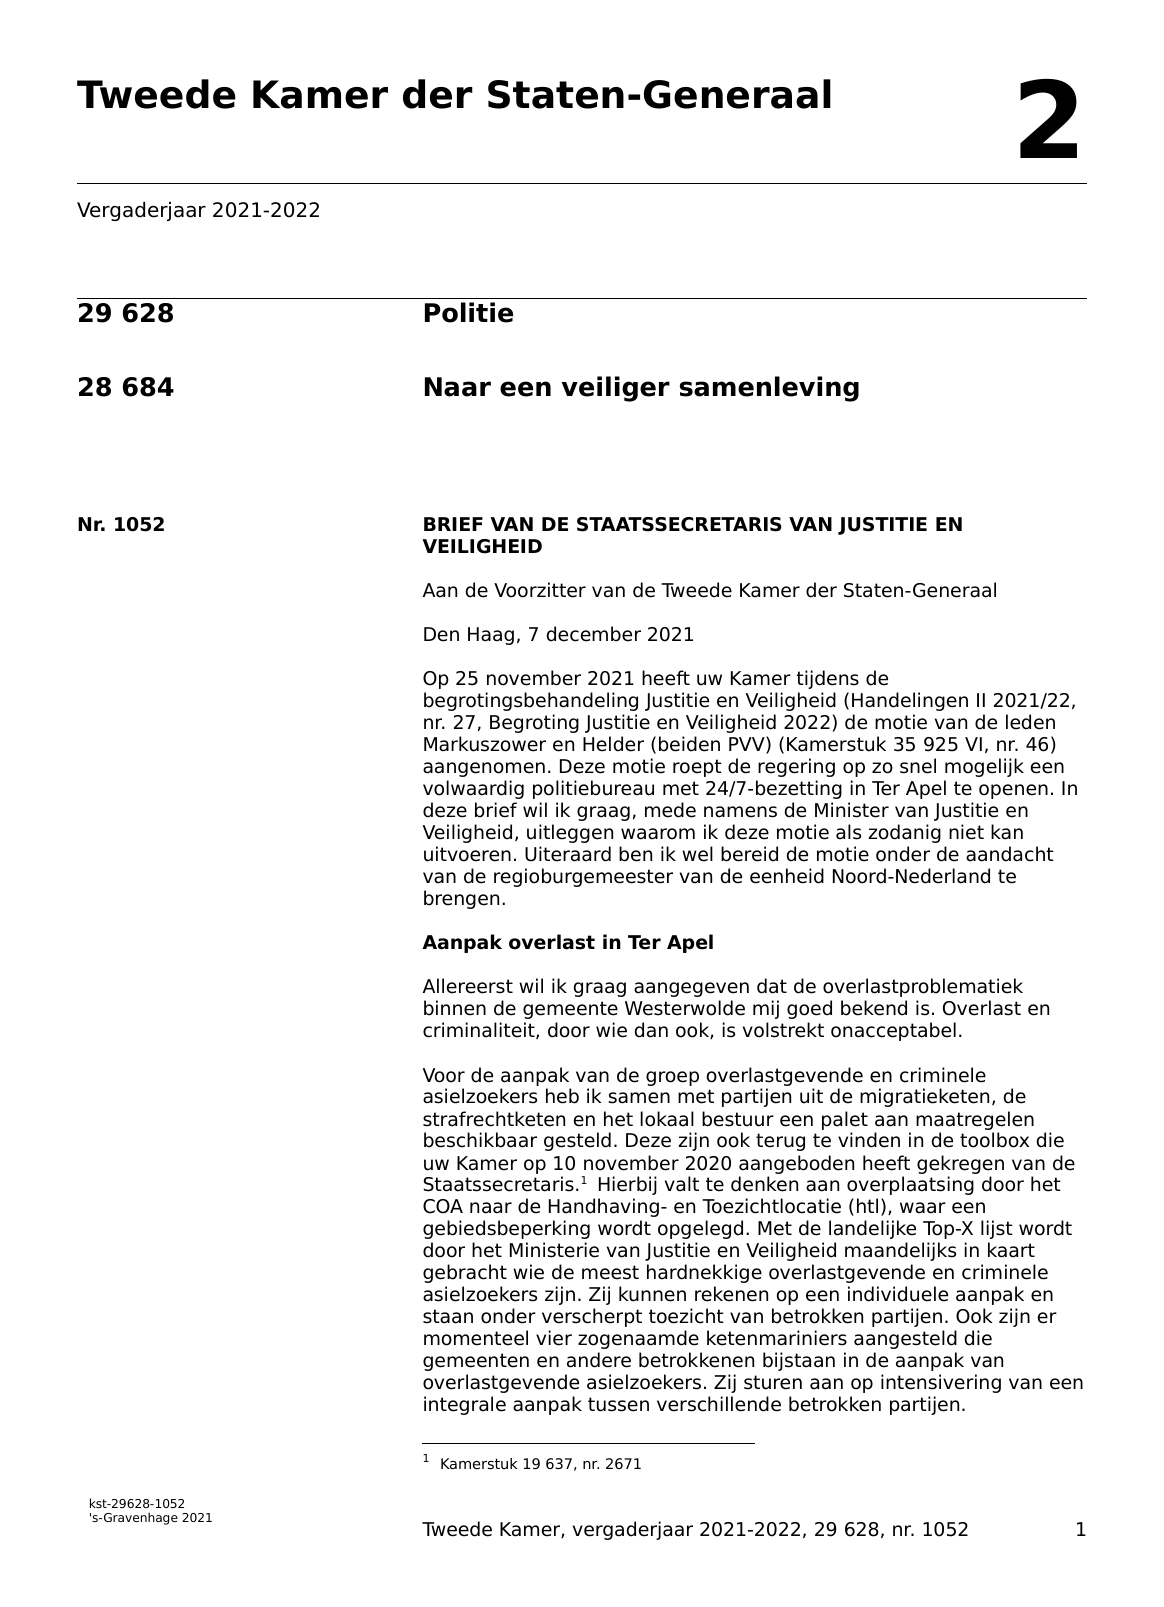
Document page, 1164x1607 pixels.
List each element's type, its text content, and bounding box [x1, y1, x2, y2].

text kst-29628-1052 [88, 1497, 323, 1511]
text Den Haag, 7 december 2021 [422, 624, 1087, 646]
subtitle Nr. 1052 BRIEF VAN DE STAATSSECRETARIS VAN JUSTITIE EN VEILIGHEID [77, 514, 1087, 558]
text 's-Gravenhage 2021 [88, 1511, 323, 1525]
table_header 2 [886, 59, 1087, 183]
text Voor de aanpak van de groep overlastgevende en criminele asielzoekers heb ik samen met partijen uit de migratieketen, de strafrechtketen en het lokaal bestuur een palet aan maatregelen beschikbaar gesteld. Deze zijn ook terug te vinden in de toolbox die uw Kamer op 10 november 2020 aangeboden heeft gekregen van de Staatssecretaris. Hierbij valt te denken aan overplaatsing door het COA naar de Handhaving- en Toezichtlocatie (htl), waar een gebiedsbeperking wordt opgelegd. Met de landelijke Top-X lijst wordt door het Ministerie van Justitie en Veiligheid maandelijks in kaart gebracht wie de meest hardnekkige overlastgevende en criminele asielzoekers zijn. Zij kunnen rekenen op een individuele aanpak en staan onder verscherpt toezicht van betrokken partijen. Ook zijn er momenteel vier zogenaamde ketenmariniers aangesteld die gemeenten en andere betrokkenen bijstaan in de aanpak van overlastgevende asielzoekers. Zij sturen aan op intensivering van een integrale aanpak tussen verschillende betrokken partijen. [422, 1064, 1087, 1416]
table_cell Vergaderjaar 2021-2022 [77, 184, 1087, 298]
subtitle 29 628 Politie [77, 299, 1087, 329]
table_header Tweede Kamer der Staten-Generaal [77, 59, 886, 183]
text Kamerstuk 19 637, nr. 2671 [422, 1452, 1087, 1474]
subtitle 28 684 Naar een veiliger samenleving [77, 373, 1087, 403]
subtitle Aanpak overlast in Ter Apel [422, 932, 1087, 954]
text Op 25 november 2021 heeft uw Kamer tijdens de begrotingsbehandeling Justitie en Veiligheid (Handelingen II 2021/22, nr. 27, Begroting Justitie en Veiligheid 2022) de motie van de leden Markuszower en Helder (beiden PVV) (Kamerstuk 35 925 VI, nr. 46) aangenomen. Deze motie roept de regering op zo snel mogelijk een volwaardig politiebureau met 24/7-bezetting in Ter Apel te openen. In deze brief wil ik graag, mede namens de Minister van Justitie en Veiligheid, uitleggen waarom ik deze motie als zodanig niet kan uitvoeren. Uiteraard ben ik wel bereid de motie onder de aandacht van de regioburgemeester van de eenheid Noord-Nederland te brengen. [422, 668, 1087, 910]
text Allereerst wil ik graag aangegeven dat de overlastproblematiek binnen de gemeente Westerwolde mij goed bekend is. Overlast en criminaliteit, door wie dan ook, is volstrekt onacceptabel. [422, 976, 1087, 1042]
text Aan de Voorzitter van de Tweede Kamer der Staten-Generaal [422, 580, 1087, 602]
